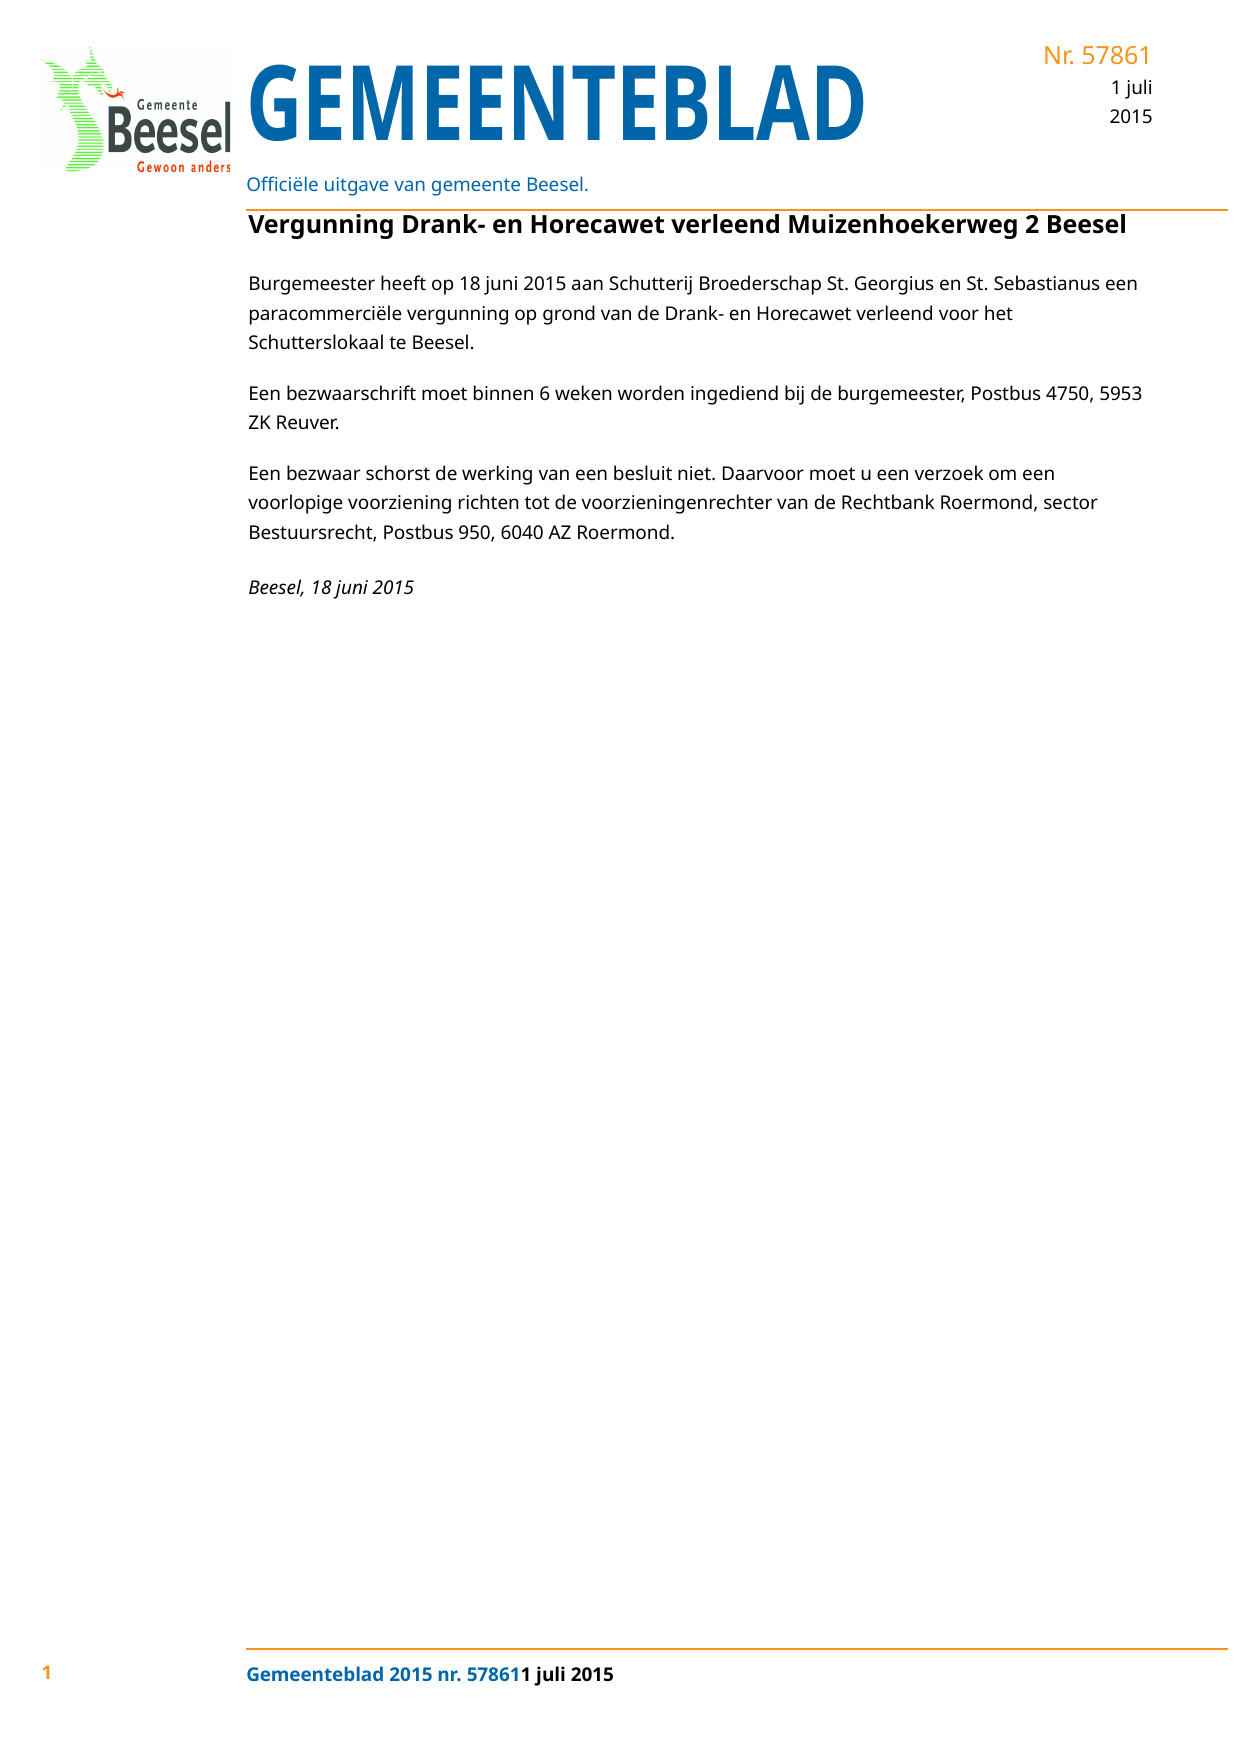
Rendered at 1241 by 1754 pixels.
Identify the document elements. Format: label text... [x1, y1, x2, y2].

text Beesel, 18 juni 2015 [248, 574, 1152, 600]
text Een bezwaarschrift moet binnen 6 weken worden ingediend bij de burgemeester, Postbus 4750, 5953 ZK Reuver. [248, 380, 1152, 435]
picture [41, 47, 231, 172]
text Burgemeester heeft op 18 juni 2015 aan Schutterij Broederschap St. Georgius en St. Sebastianus een paracommerciële vergunning op grond van de Drank- en Horecawet verleend voor het Schutterslokaal te Beesel. [248, 270, 1152, 355]
text Vergunning Drank- en Horecawet verleend Muizenhoekerweg 2 Beesel [248, 211, 1152, 241]
text Een bezwaar schorst de werking van een besluit niet. Daarvoor moet u een verzoek om een voorlopige voorziening richten tot de voorzieningenrechter van de Rechtbank Roermond, sector Bestuursrecht, Postbus 950, 6040 AZ Roermond. [248, 460, 1152, 545]
